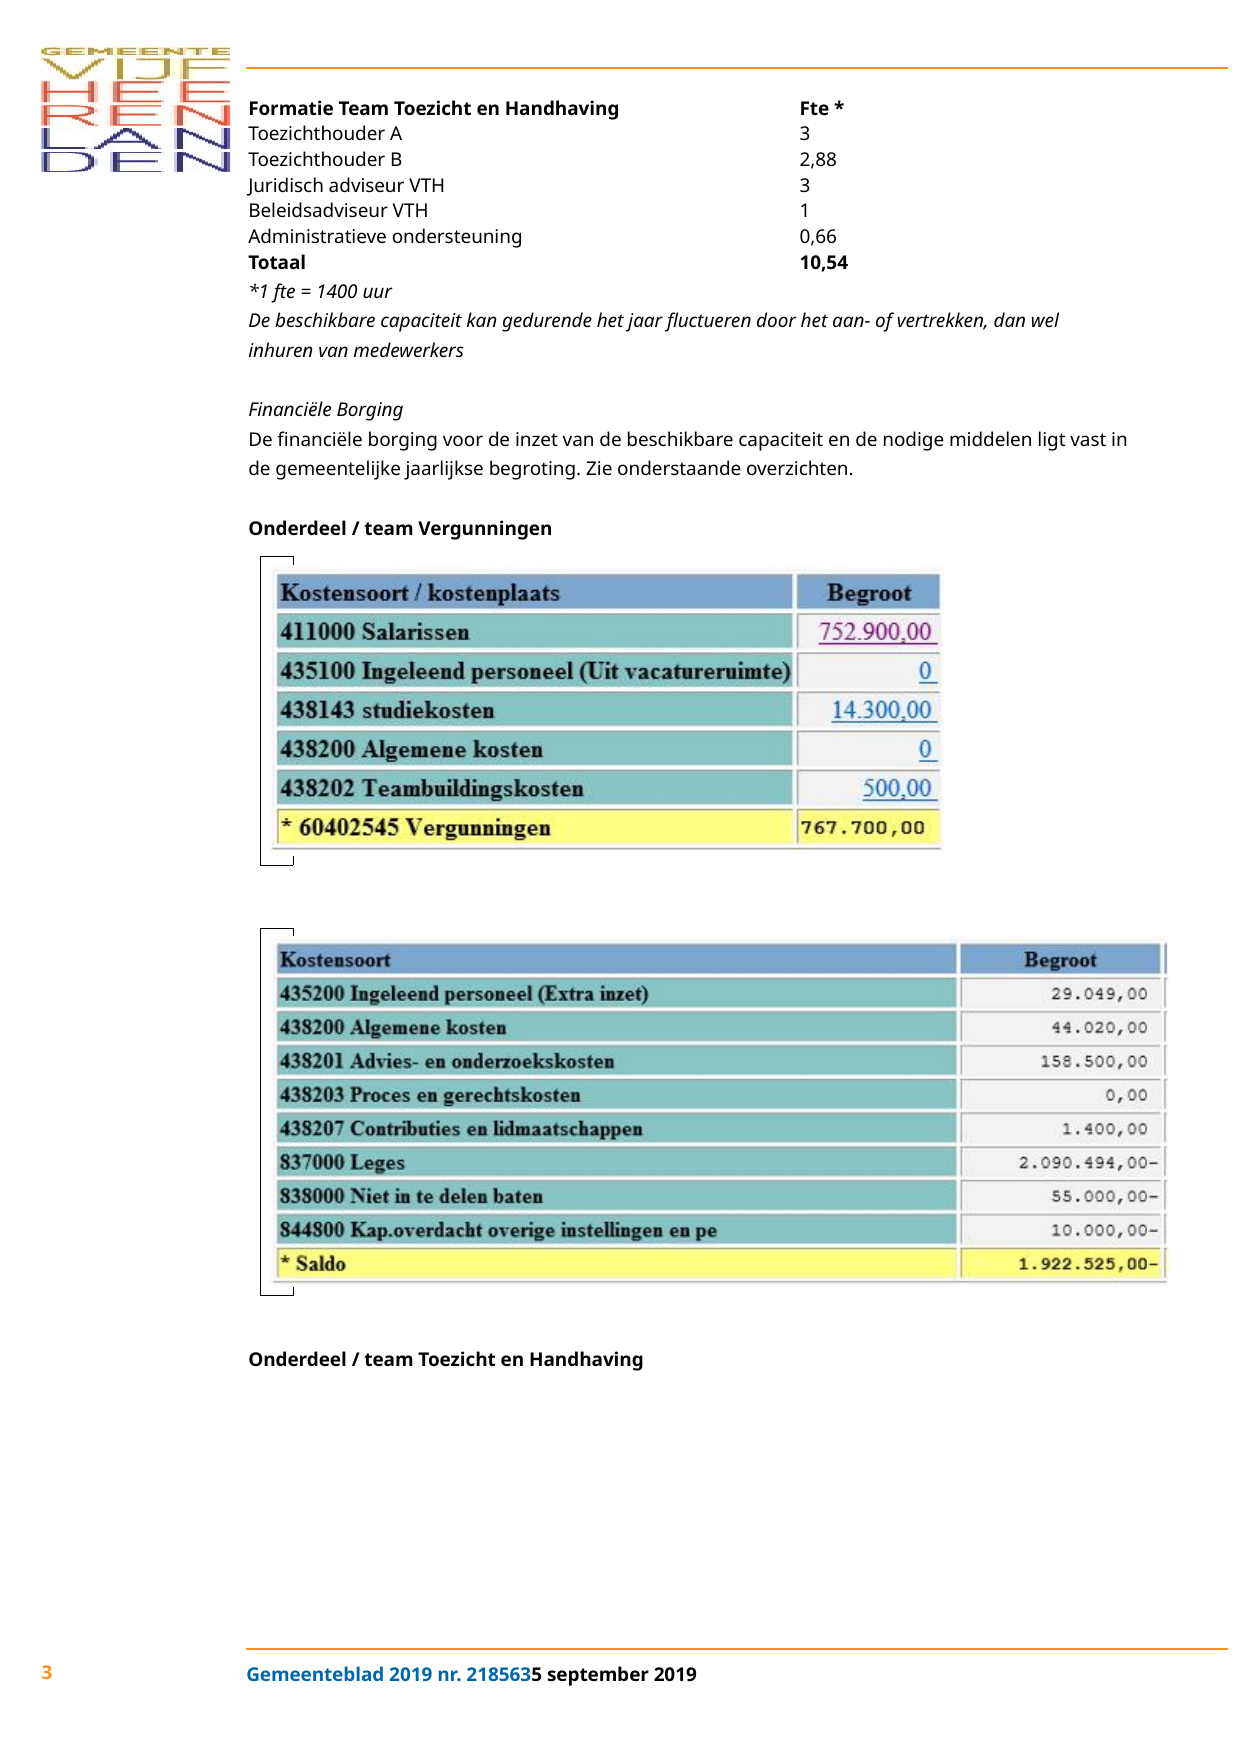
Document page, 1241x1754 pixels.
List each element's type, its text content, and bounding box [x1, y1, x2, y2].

text Financiële Borging [248, 396, 1152, 422]
table_cell Juridisch adviseur VTH [248, 172, 799, 198]
table_cell Toezichthouder B [248, 146, 799, 172]
table_cell 0,66 [799, 224, 1152, 249]
table_cell 3 [799, 172, 1152, 198]
text inhuren van medewerkers [248, 337, 1152, 363]
text De beschikbare capaciteit kan gedurende het jaar fluctueren door het aan- of vertrekken, dan wel [248, 308, 1152, 333]
table_cell Formatie Team Toezicht en Handhaving [248, 95, 799, 121]
picture [268, 565, 949, 856]
table_cell Beleidsadviseur VTH [248, 198, 799, 223]
table_cell 2,88 [799, 146, 1152, 172]
picture [268, 936, 1173, 1287]
table_cell Fte * [799, 95, 1152, 121]
text Onderdeel / team Toezicht en Handhaving [248, 1346, 1152, 1372]
table_cell 10,54 [799, 249, 1152, 275]
text De financiële borging voor de inzet van de beschikbare capaciteit en de nodige middelen ligt vast in de gemeentelijke jaarlijkse begroting. Zie onderstaande overzichten. [248, 426, 1152, 481]
table_cell Administratieve ondersteuning [248, 224, 799, 249]
text Onderdeel / team Vergunningen [248, 515, 1152, 541]
table_cell Toezichthouder A [248, 121, 799, 146]
table_cell Totaal [248, 249, 799, 275]
table_cell 3 [799, 121, 1152, 146]
text *1 fte = 1400 uur [248, 278, 1152, 304]
picture [41, 47, 231, 172]
table_cell 1 [799, 198, 1152, 223]
